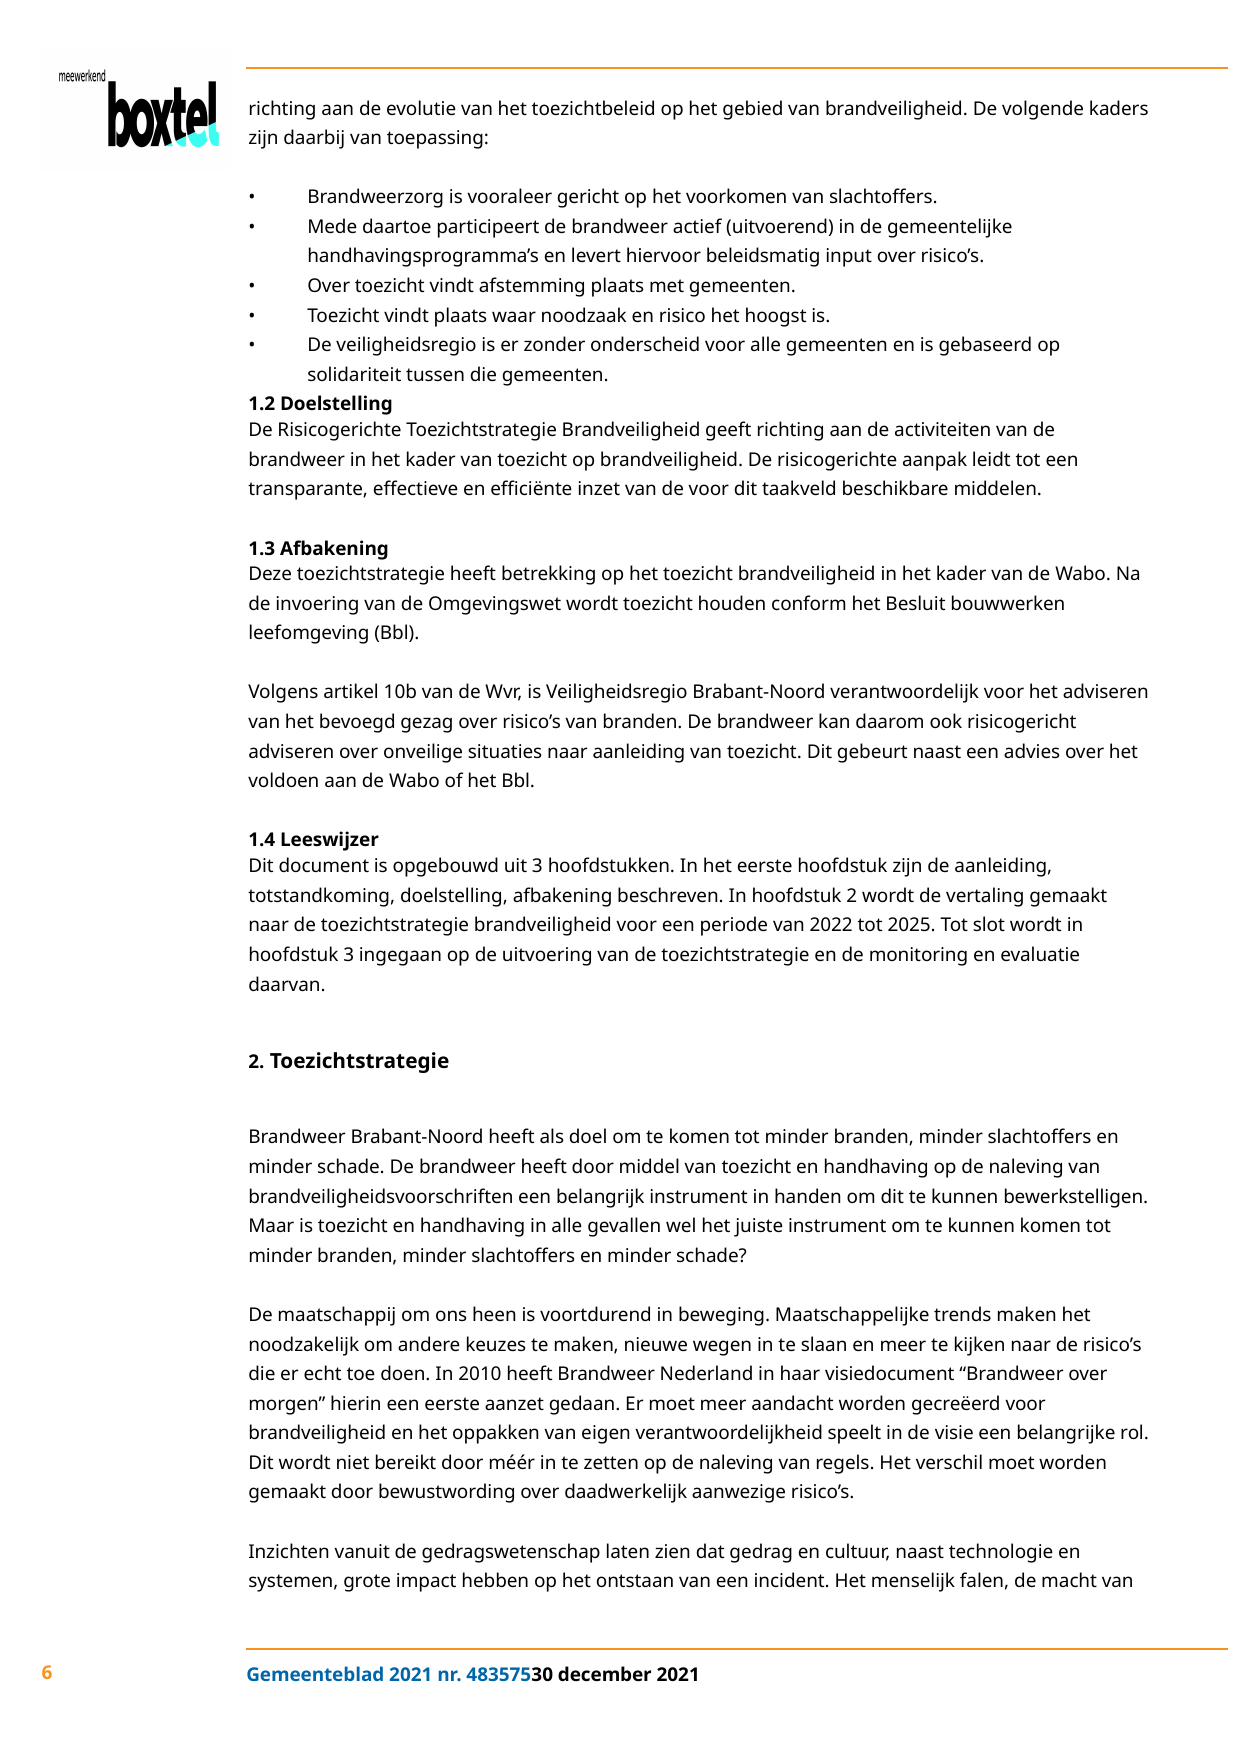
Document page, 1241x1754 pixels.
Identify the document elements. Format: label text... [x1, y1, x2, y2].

picture [41, 47, 231, 172]
text 1.4 Leeswijzer [248, 827, 1152, 852]
list Toezicht vindt plaats waar noodzaak en risico het hoogst is. [248, 302, 1152, 328]
text 2. Toezichtstrategie [248, 1046, 1152, 1074]
text 1.3 Afbakening [248, 535, 1152, 560]
text Brandweer Brabant-Noord heeft als doel om te komen tot minder branden, minder slachtoffers en minder schade. De brandweer heeft door middel van toezicht en handhaving op de naleving van brandveiligheidsvoorschriften een belangrijk instrument in handen om dit te kunnen bewerkstelligen. Maar is toezicht en handhaving in alle gevallen wel het juiste instrument om te kunnen komen tot minder branden, minder slachtoffers en minder schade? [248, 1124, 1152, 1268]
text Dit document is opgebouwd uit 3 hoofdstukken. In het eerste hoofdstuk zijn de aanleiding, totstandkoming, doelstelling, afbakening beschreven. In hoofdstuk 2 wordt de vertaling gemaakt naar de toezichtstrategie brandveiligheid voor een periode van 2022 tot 2025. Tot slot wordt in hoofdstuk 3 ingegaan op de uitvoering van de toezichtstrategie en de monitoring en evaluatie daarvan. [248, 852, 1152, 996]
list De veiligheidsregio is er zonder onderscheid voor alle gemeenten en is gebaseerd op solidariteit tussen die gemeenten. [248, 331, 1152, 387]
text 1.2 Doelstelling [248, 391, 1152, 416]
text De maatschappij om ons heen is voortdurend in beweging. Maatschappelijke trends maken het noodzakelijk om andere keuzes te maken, nieuwe wegen in te slaan en meer te kijken naar de risico’s die er echt toe doen. In 2010 heeft Brandweer Nederland in haar visiedocument “Brandweer over morgen” hierin een eerste aanzet gedaan. Er moet meer aandacht worden gecreëerd voor brandveiligheid en het oppakken van eigen verantwoordelijkheid speelt in de visie een belangrijke rol. Dit wordt niet bereikt door méér in te zetten op de naleving van regels. Het verschil moet worden gemaakt door bewustwording over daadwerkelijk aanwezige risico’s. [248, 1301, 1152, 1504]
text Deze toezichtstrategie heeft betrekking op het toezicht brandveiligheid in het kader van de Wabo. Na de invoering van de Omgevingswet wordt toezicht houden conform het Besluit bouwwerken leefomgeving (Bbl). [248, 560, 1152, 645]
text De Risicogerichte Toezichtstrategie Brandveiligheid geeft richting aan de activiteiten van de brandweer in het kader van toezicht op brandveiligheid. De risicogerichte aanpak leidt tot een transparante, effectieve en efficiënte inzet van de voor dit taakveld beschikbare middelen. [248, 416, 1152, 501]
text richting aan de evolutie van het toezichtbeleid op het gebied van brandveiligheid. De volgende kaders zijn daarbij van toepassing: [248, 95, 1152, 150]
list Mede daartoe participeert de brandweer actief (uitvoerend) in de gemeentelijke handhavingsprogramma’s en levert hiervoor beleidsmatig input over risico’s. [248, 213, 1152, 268]
text Inzichten vanuit de gedragswetenschap laten zien dat gedrag en cultuur, naast technologie en systemen, grote impact hebben op het ontstaan van een incident. Het menselijk falen, de macht van [248, 1538, 1152, 1593]
list Over toezicht vindt afstemming plaats met gemeenten. [248, 272, 1152, 298]
list Brandweerzorg is vooraleer gericht op het voorkomen van slachtoffers. [248, 183, 1152, 209]
text Volgens artikel 10b van de Wvr, is Veiligheidsregio Brabant-Noord verantwoordelijk voor het adviseren van het bevoegd gezag over risico’s van branden. De brandweer kan daarom ook risicogericht adviseren over onveilige situaties naar aanleiding van toezicht. Dit gebeurt naast een advies over het voldoen aan de Wabo of het Bbl. [248, 679, 1152, 793]
